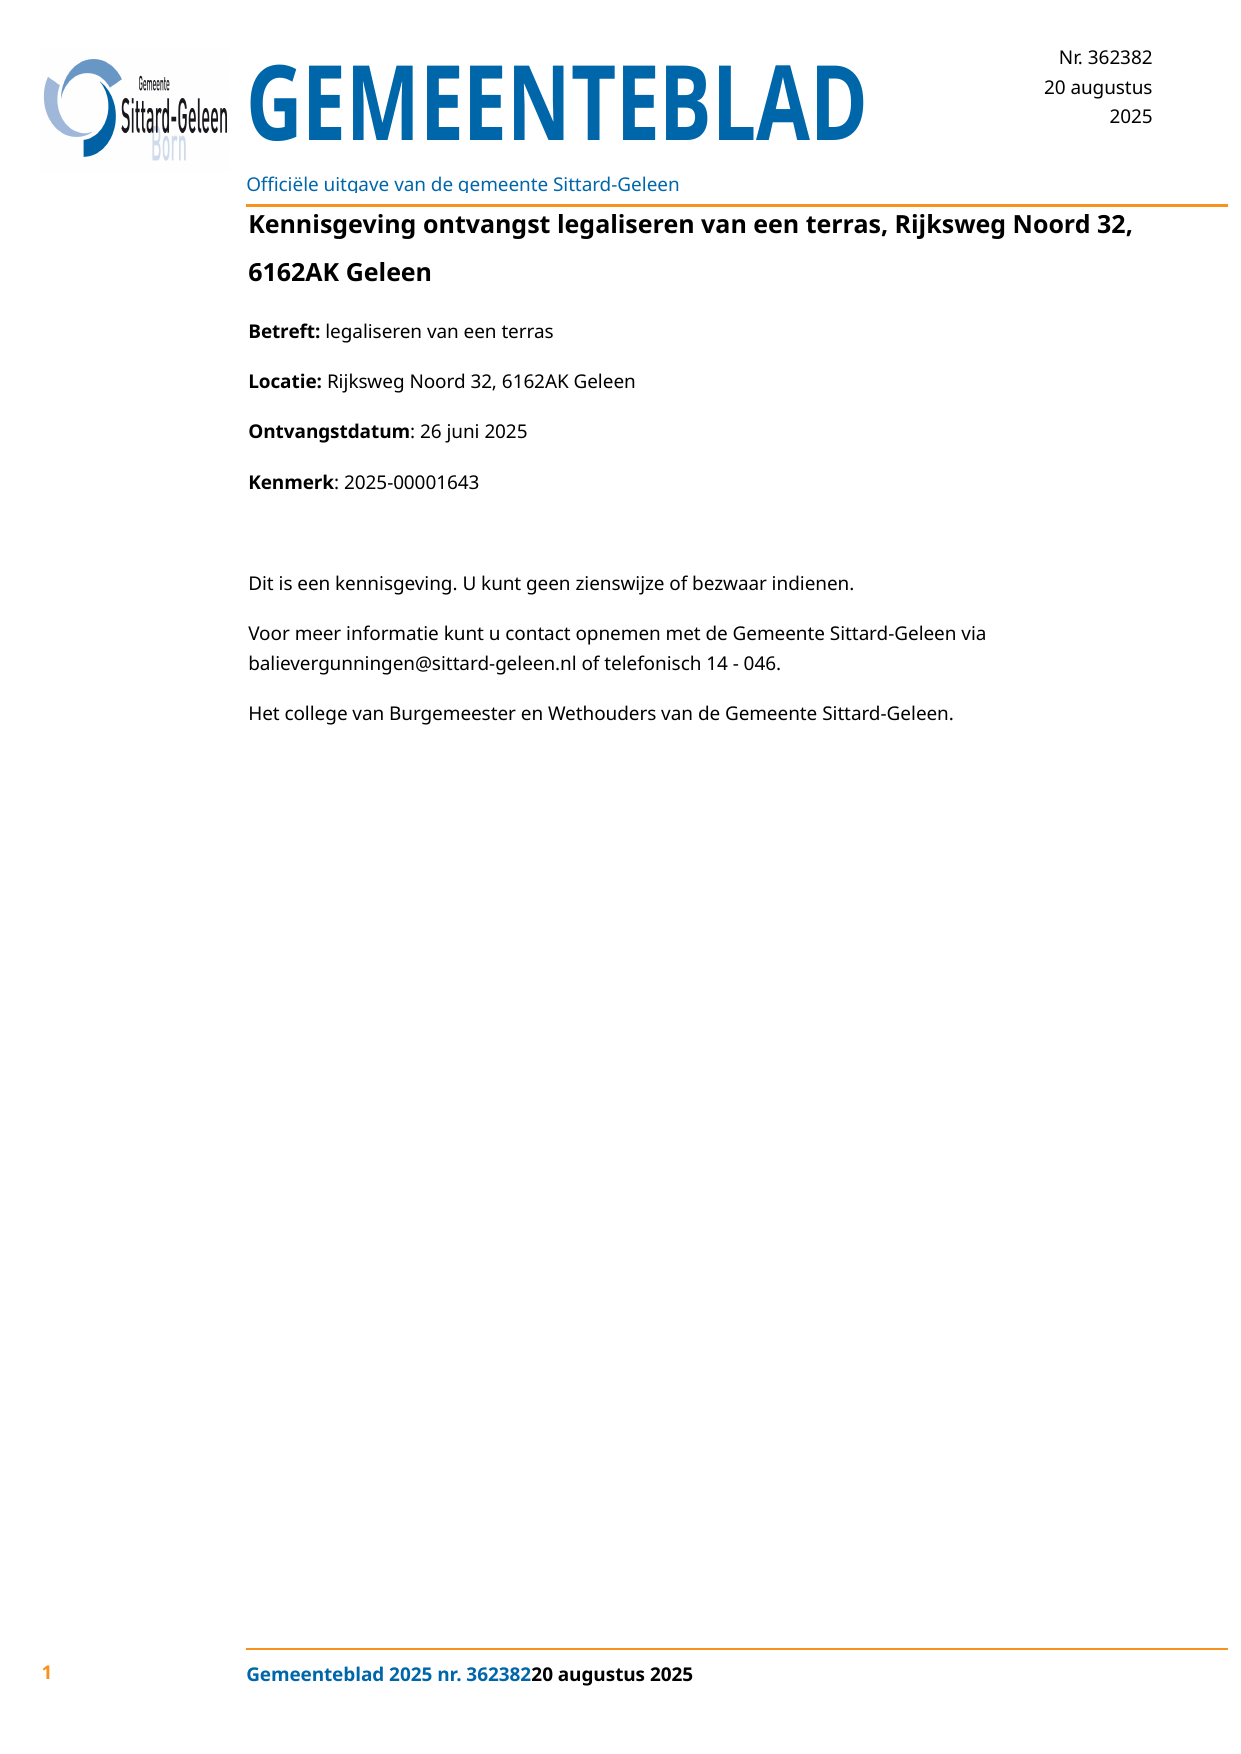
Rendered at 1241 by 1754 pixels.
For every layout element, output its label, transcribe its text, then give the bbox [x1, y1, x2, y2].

text Voor meer informatie kunt u contact opnemen met de Gemeente Sittard-Geleen via balievergunningen@sittard-geleen.nl of telefonisch 14 - 046. [248, 620, 1152, 676]
text Kennisgeving ontvangst legaliseren van een terras, Rijksweg Noord 32, 6162AK Geleen [248, 207, 1152, 288]
text Betreft: legaliseren van een terras [248, 318, 1152, 344]
text Kenmerk: 2025-00001643 [248, 469, 1152, 495]
text Het college van Burgemeester en Wethouders van de Gemeente Sittard-Geleen. [248, 700, 1152, 726]
text Locatie: Rijksweg Noord 32, 6162AK Geleen [248, 368, 1152, 394]
picture [41, 47, 231, 172]
text Dit is een kennisgeving. U kunt geen zienswijze of bezwaar indienen. [248, 570, 1152, 596]
text Ontvangstdatum: 26 juni 2025 [248, 419, 1152, 444]
